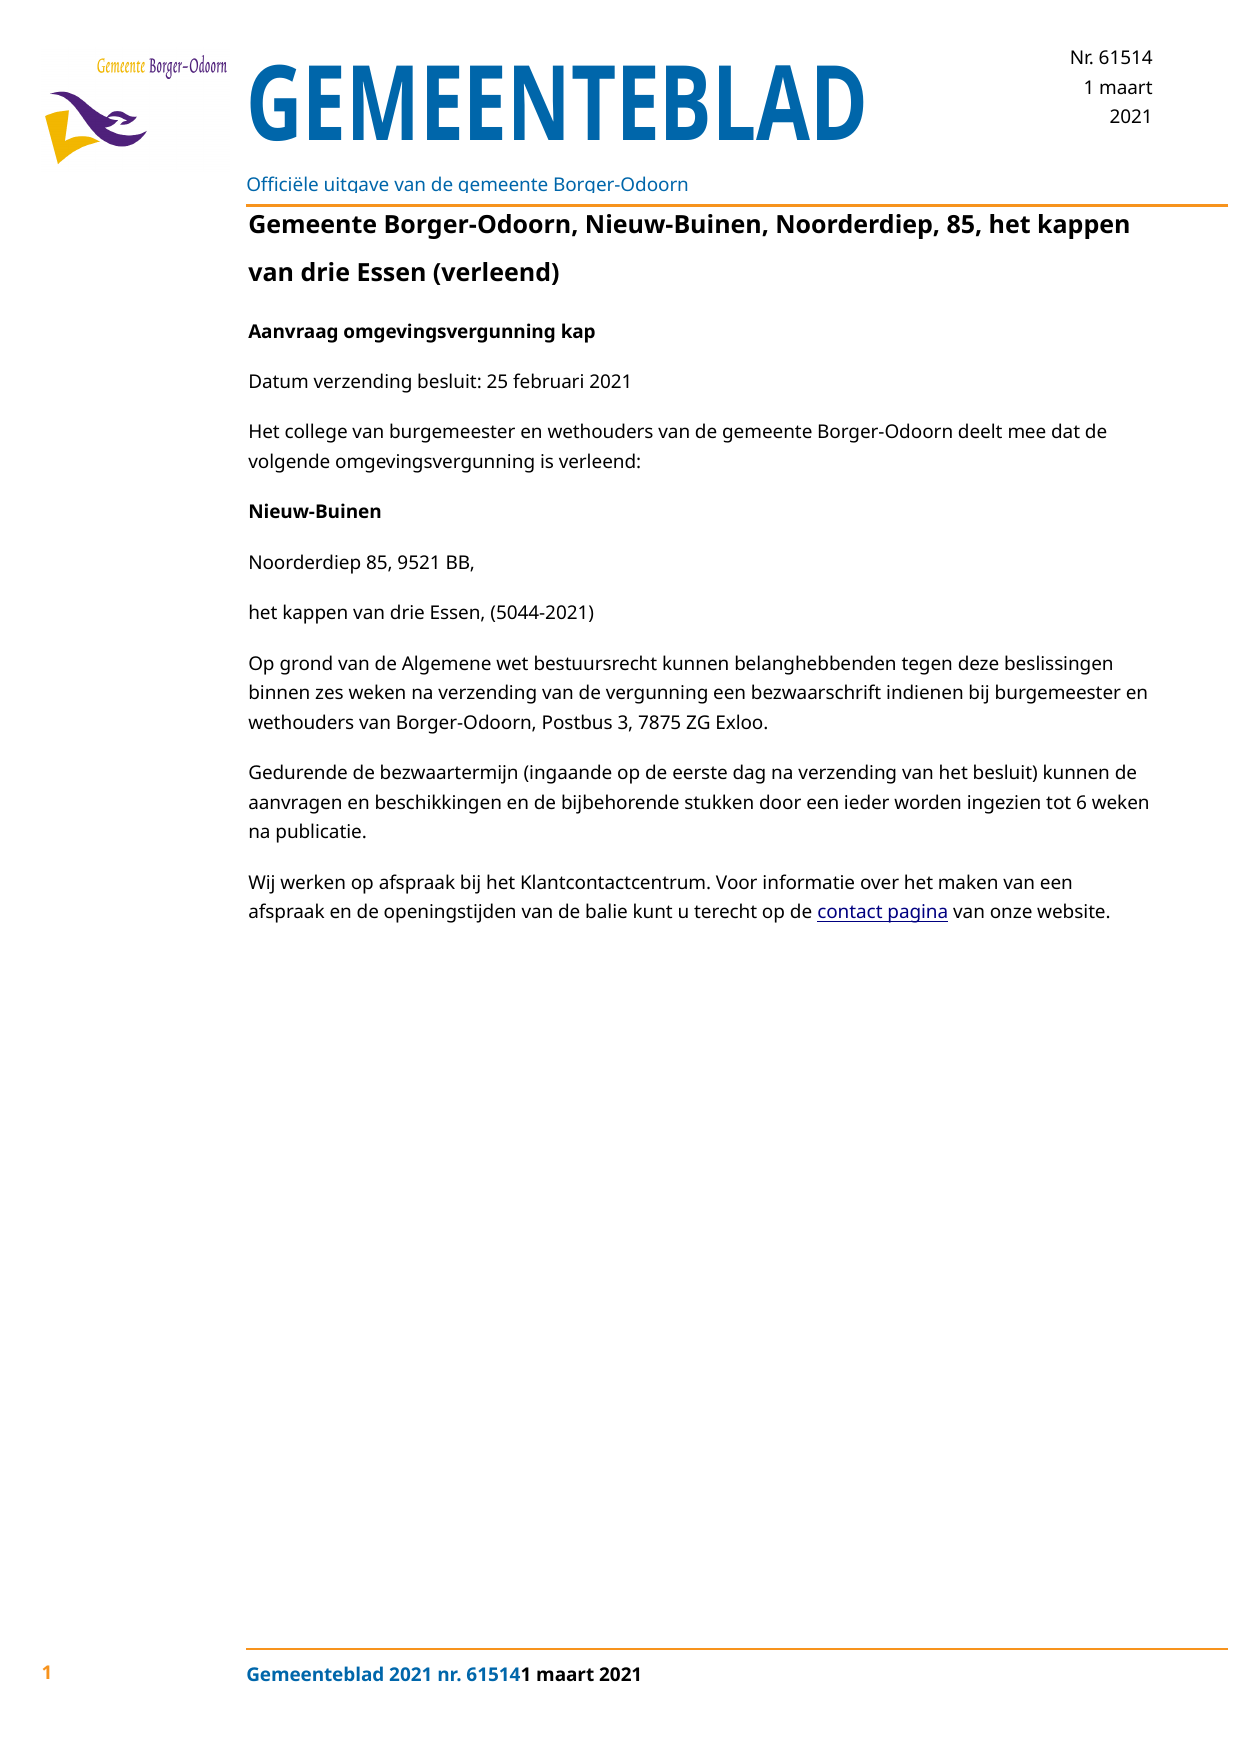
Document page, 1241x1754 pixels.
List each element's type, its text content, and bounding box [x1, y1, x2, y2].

text Wij werken op afspraak bij het Klantcontactcentrum. Voor informatie over het maken van een afspraak en de openingstijden van de balie kunt u terecht op de contact pagina van onze website. [248, 869, 1152, 924]
text Gedurende de bezwaartermijn (ingaande op de eerste dag na verzending van het besluit) kunnen de aanvragen en beschikkingen en de bijbehorende stukken door een ieder worden ingezien tot 6 weken na publicatie. [248, 759, 1152, 844]
text het kappen van drie Essen, (5044-2021) [248, 599, 1152, 625]
text Op grond van de Algemene wet bestuursrecht kunnen belanghebbenden tegen deze beslissingen binnen zes weken na verzending van de vergunning een bezwaarschrift indienen bij burgemeester en wethouders van Borger-Odoorn, Postbus 3, 7875 ZG Exloo. [248, 650, 1152, 735]
text Het college van burgemeester en wethouders van de gemeente Borger-Odoorn deelt mee dat de volgende omgevingsvergunning is verleend: [248, 419, 1152, 474]
text Nieuw-Buinen [248, 499, 1152, 524]
text Noorderdiep 85, 9521 BB, [248, 549, 1152, 575]
text Gemeente Borger-Odoorn, Nieuw-Buinen, Noorderdiep, 85, het kappen van drie Essen (verleend) [248, 207, 1152, 288]
text Datum verzending besluit: 25 februari 2021 [248, 368, 1152, 394]
picture [41, 47, 231, 172]
text Aanvraag omgevingsvergunning kap [248, 318, 1152, 344]
